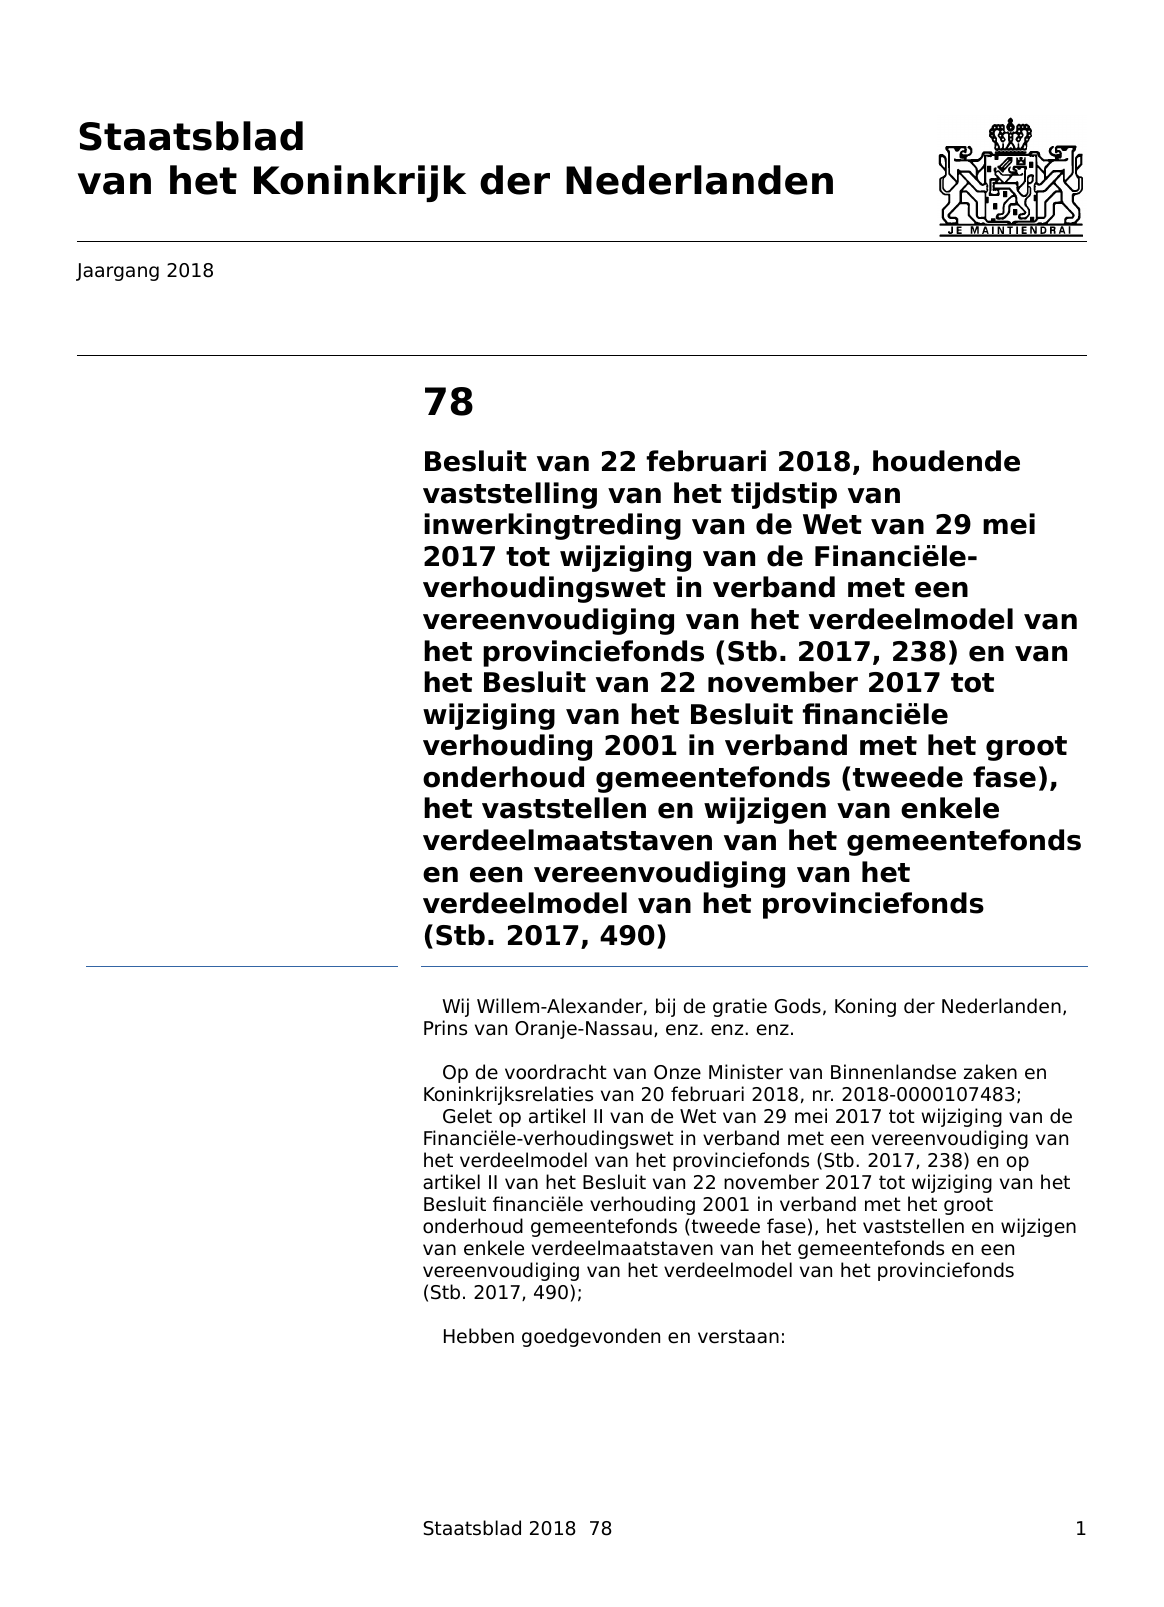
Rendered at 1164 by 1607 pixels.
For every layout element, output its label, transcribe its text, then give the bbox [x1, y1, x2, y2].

subtitle 78 [422, 381, 1087, 424]
text Gelet op artikel II van de Wet van 29 mei 2017 tot wijziging van de Financiële-verhoudingswet in verband met een vereenvoudiging van het verdeelmodel van het provinciefonds (Stb. 2017, 238) en op artikel II van het Besluit van 22 november 2017 tot wijziging van het Besluit financiële verhouding 2001 in verband met het groot onderhoud gemeentefonds (tweede fase), het vaststellen en wijzigen van enkele verdeelmaatstaven van het gemeentefonds en een vereenvoudiging van het verdeelmodel van het provinciefonds (Stb. 2017, 490); [422, 1106, 1087, 1304]
text Hebben goedgevonden en verstaan: [422, 1326, 1087, 1348]
text Op de voordracht van Onze Minister van Binnenlandse zaken en Koninkrijksrelaties van 20 februari 2018, nr. 2018-0000107483; [422, 1062, 1087, 1106]
table_header [886, 100, 1087, 241]
table_header Staatsblad van het Koninkrijk der Nederlanden [77, 100, 886, 241]
picture [936, 115, 1087, 240]
table_cell Jaargang 2018 [77, 242, 1087, 355]
text Besluit van 22 februari 2018, houdende vaststelling van het tijdstip van inwerkingtreding van de Wet van 29 mei 2017 tot wijziging van de Financiële-verhoudingswet in verband met een vereenvoudiging van het verdeelmodel van het provinciefonds (Stb. 2017, 238) en van het Besluit van 22 november 2017 tot wijziging van het Besluit financiële verhouding 2001 in verband met het groot onderhoud gemeentefonds (tweede fase), het vaststellen en wijzigen van enkele verdeelmaatstaven van het gemeentefonds en een vereenvoudiging van het verdeelmodel van het provinciefonds (Stb. 2017, 490) [422, 447, 1087, 952]
text Wij Willem-Alexander, bij de gratie Gods, Koning der Nederlanden, Prins van Oranje-Nassau, enz. enz. enz. [422, 996, 1087, 1040]
